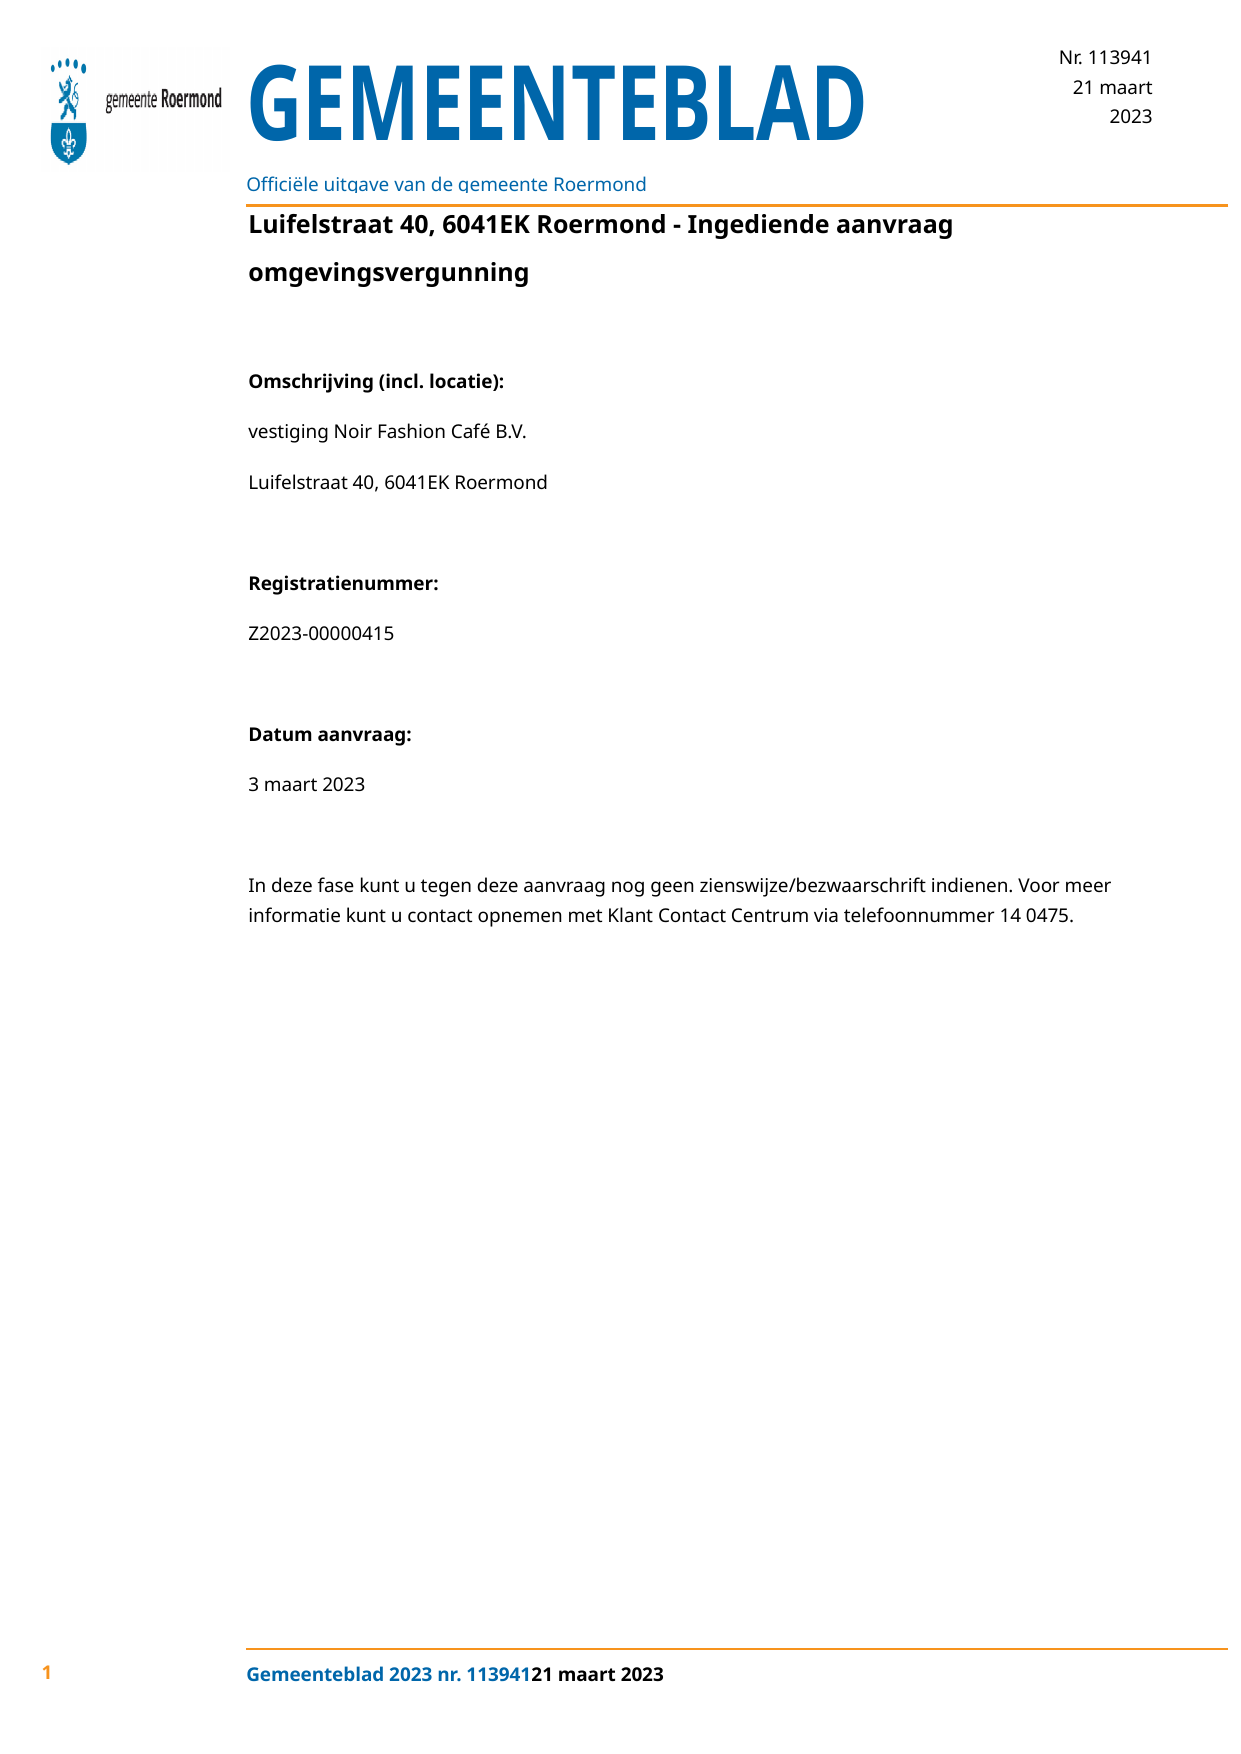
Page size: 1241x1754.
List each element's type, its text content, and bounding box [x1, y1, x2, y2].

text Datum aanvraag: [248, 721, 1152, 747]
text In deze fase kunt u tegen deze aanvraag nog geen zienswijze/bezwaarschrift indienen. Voor meer informatie kunt u contact opnemen met Klant Contact Centrum via telefoonnummer 14 0475. [248, 872, 1152, 928]
text vestiging Noir Fashion Café B.V. [248, 419, 1152, 444]
text Omschrijving (incl. locatie): [248, 368, 1152, 394]
text 3 maart 2023 [248, 772, 1152, 797]
text Luifelstraat 40, 6041EK Roermond [248, 469, 1152, 495]
text Z2023-00000415 [248, 620, 1152, 646]
text Luifelstraat 40, 6041EK Roermond - Ingediende aanvraag omgevingsvergunning [248, 207, 1152, 288]
text Registratienummer: [248, 570, 1152, 596]
picture [41, 47, 231, 172]
